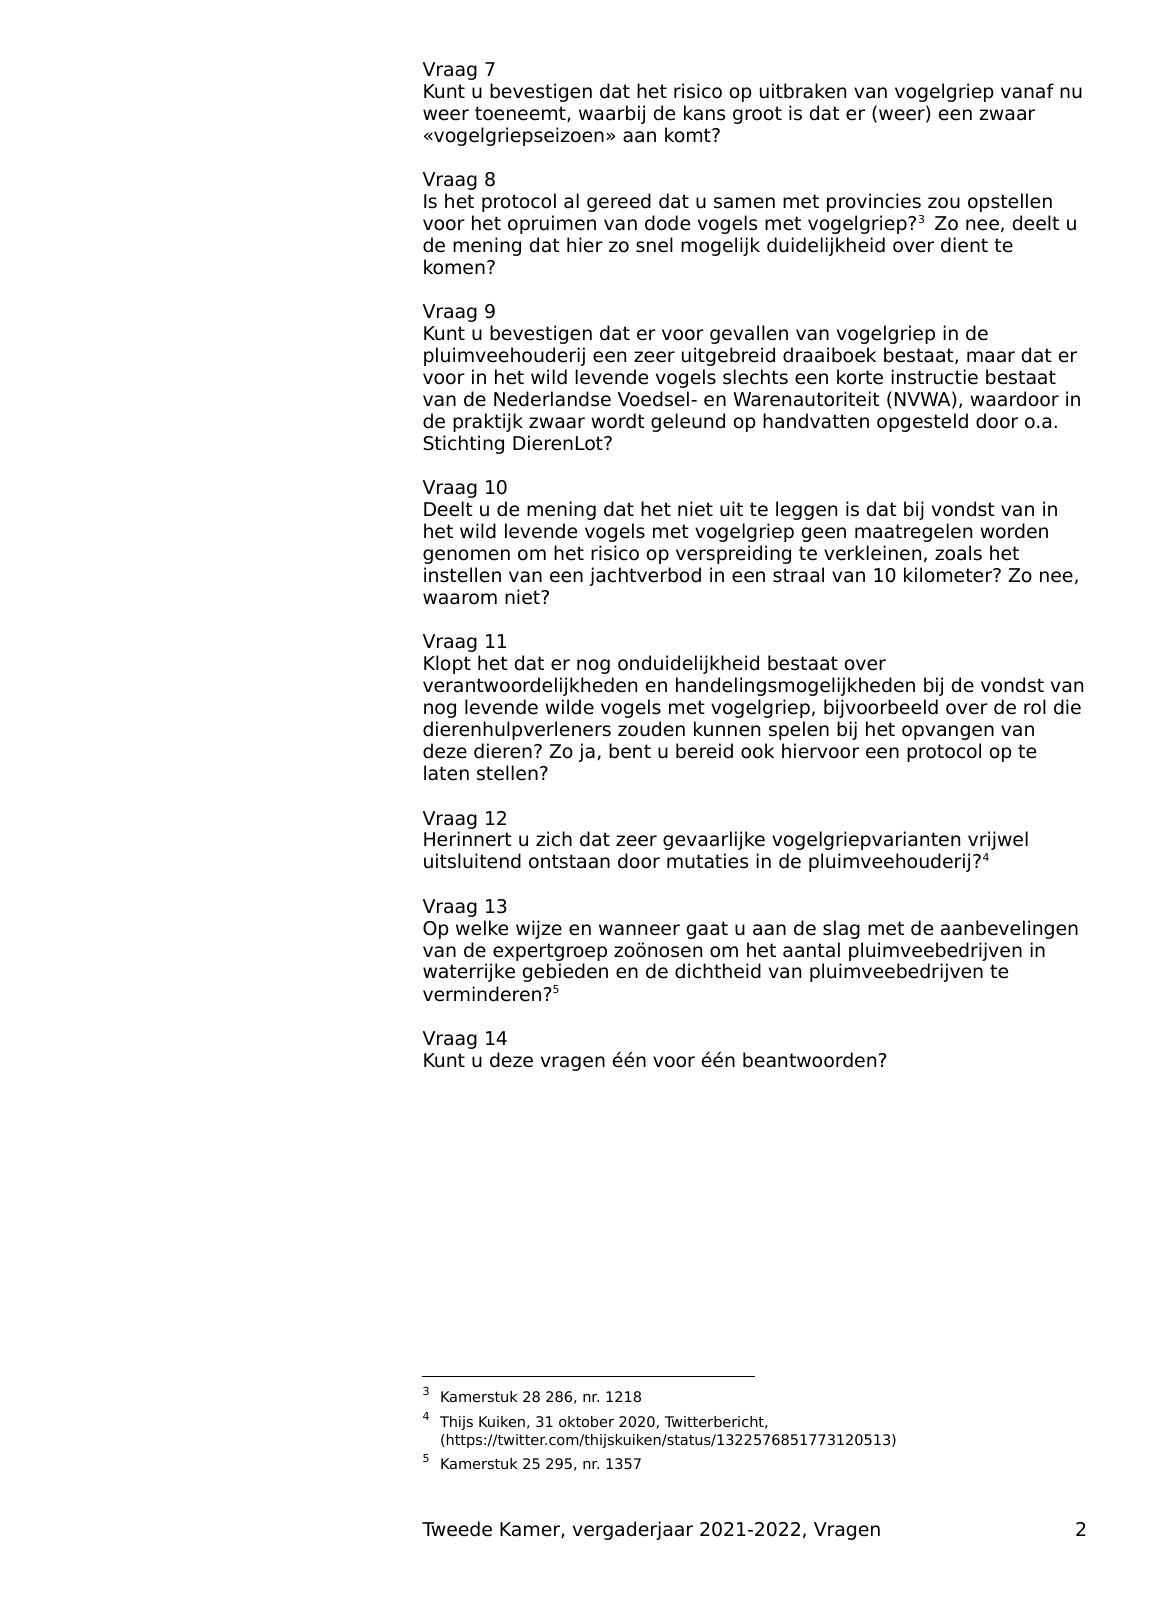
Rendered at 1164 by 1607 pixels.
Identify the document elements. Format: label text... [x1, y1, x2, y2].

text Deelt u de mening dat het niet uit te leggen is dat bij vondst van in het wild levende vogels met vogelgriep geen maatregelen worden genomen om het risico op verspreiding te verkleinen, zoals het instellen van een jachtverbod in een straal van 10 kilometer? Zo nee, waarom niet? [422, 499, 1087, 609]
text Vraag 12 [422, 807, 1087, 829]
text Vraag 11 [422, 631, 1087, 653]
text Kamerstuk 25 295, nr. 1357 [422, 1452, 1087, 1474]
text Thijs Kuiken, 31 oktober 2020, Twitterbericht, (https://twitter.com/thijskuiken/status/1322576851773120513) [422, 1410, 1087, 1449]
text Vraag 9 [422, 301, 1087, 323]
text Vraag 13 [422, 896, 1087, 917]
text Kamerstuk 28 286, nr. 1218 [422, 1385, 1087, 1407]
text Herinnert u zich dat zeer gevaarlijke vogelgriepvarianten vrijwel uitsluitend ontstaan door mutaties in de pluimveehouderij? [422, 829, 1087, 873]
text Is het protocol al gereed dat u samen met provincies zou opstellen voor het opruimen van dode vogels met vogelgriep? Zo nee, deelt u de mening dat hier zo snel mogelijk duidelijkheid over dient te komen? [422, 191, 1087, 279]
text Vraag 8 [422, 169, 1087, 191]
text Kunt u bevestigen dat het risico op uitbraken van vogelgriep vanaf nu weer toeneemt, waarbij de kans groot is dat er (weer) een zwaar «vogelgriepseizoen» aan komt? [422, 81, 1087, 147]
text Op welke wijze en wanneer gaat u aan de slag met de aanbevelingen van de expertgroep zoönosen om het aantal pluimveebedrijven in waterrijke gebieden en de dichtheid van pluimveebedrijven te verminderen? [422, 917, 1087, 1005]
text Vraag 14 [422, 1028, 1087, 1049]
text Klopt het dat er nog onduidelijkheid bestaat over verantwoordelijkheden en handelingsmogelijkheden bij de vondst van nog levende wilde vogels met vogelgriep, bijvoorbeeld over de rol die dierenhulpverleners zouden kunnen spelen bij het opvangen van deze dieren? Zo ja, bent u bereid ook hiervoor een protocol op te laten stellen? [422, 653, 1087, 785]
text Vraag 7 [422, 59, 1087, 81]
text Vraag 10 [422, 477, 1087, 499]
text Kunt u deze vragen één voor één beantwoorden? [422, 1049, 1087, 1072]
text Kunt u bevestigen dat er voor gevallen van vogelgriep in de pluimveehouderij een zeer uitgebreid draaiboek bestaat, maar dat er voor in het wild levende vogels slechts een korte instructie bestaat van de Nederlandse Voedsel- en Warenautoriteit (NVWA), waardoor in de praktijk zwaar wordt geleund op handvatten opgesteld door o.a. Stichting DierenLot? [422, 323, 1087, 455]
